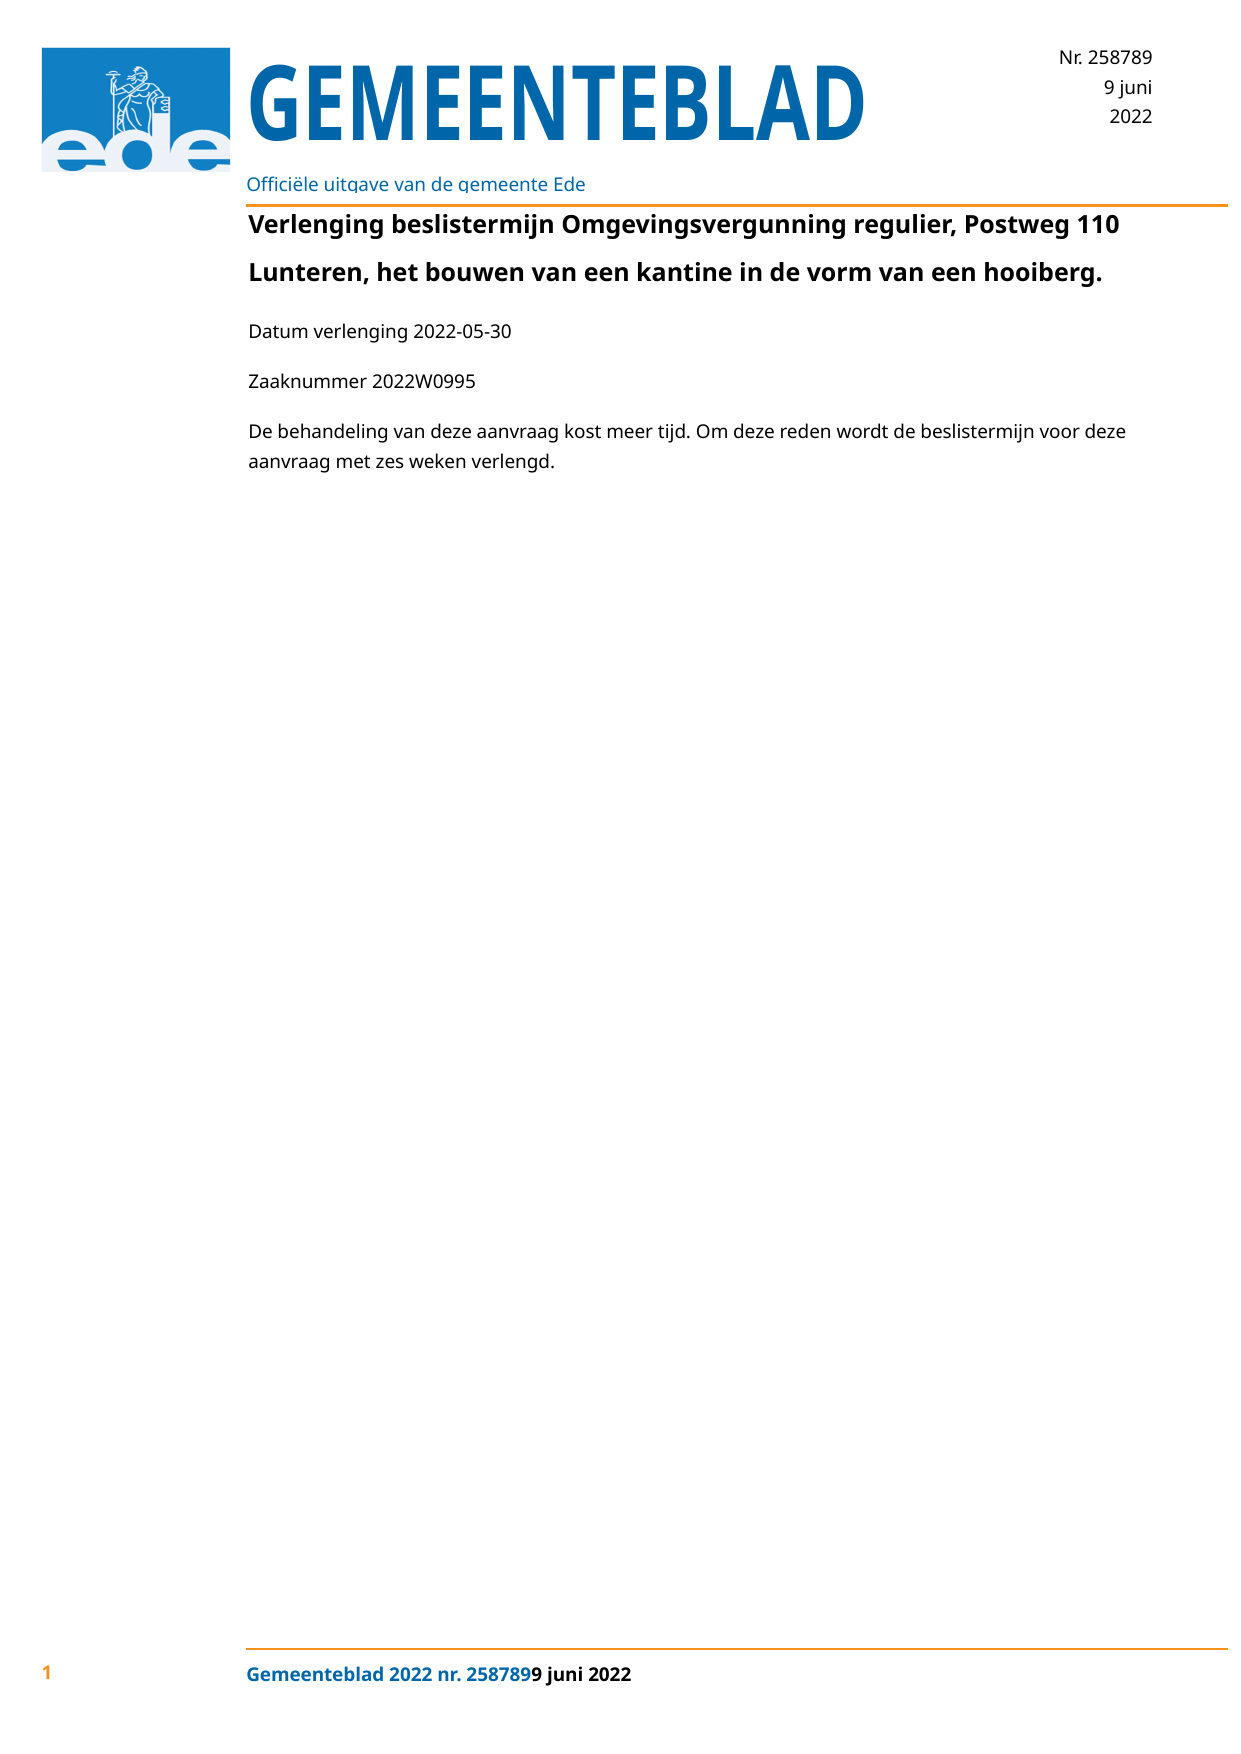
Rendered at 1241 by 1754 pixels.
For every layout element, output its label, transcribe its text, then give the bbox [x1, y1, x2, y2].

text Zaaknummer 2022W0995 [248, 368, 1152, 394]
text Verlenging beslistermijn Omgevingsvergunning regulier, Postweg 110 Lunteren, het bouwen van een kantine in de vorm van een hooiberg. [248, 207, 1152, 288]
text De behandeling van deze aanvraag kost meer tijd. Om deze reden wordt de beslistermijn voor deze aanvraag met zes weken verlengd. [248, 419, 1152, 474]
picture [41, 47, 231, 172]
text Datum verlenging 2022-05-30 [248, 318, 1152, 344]
